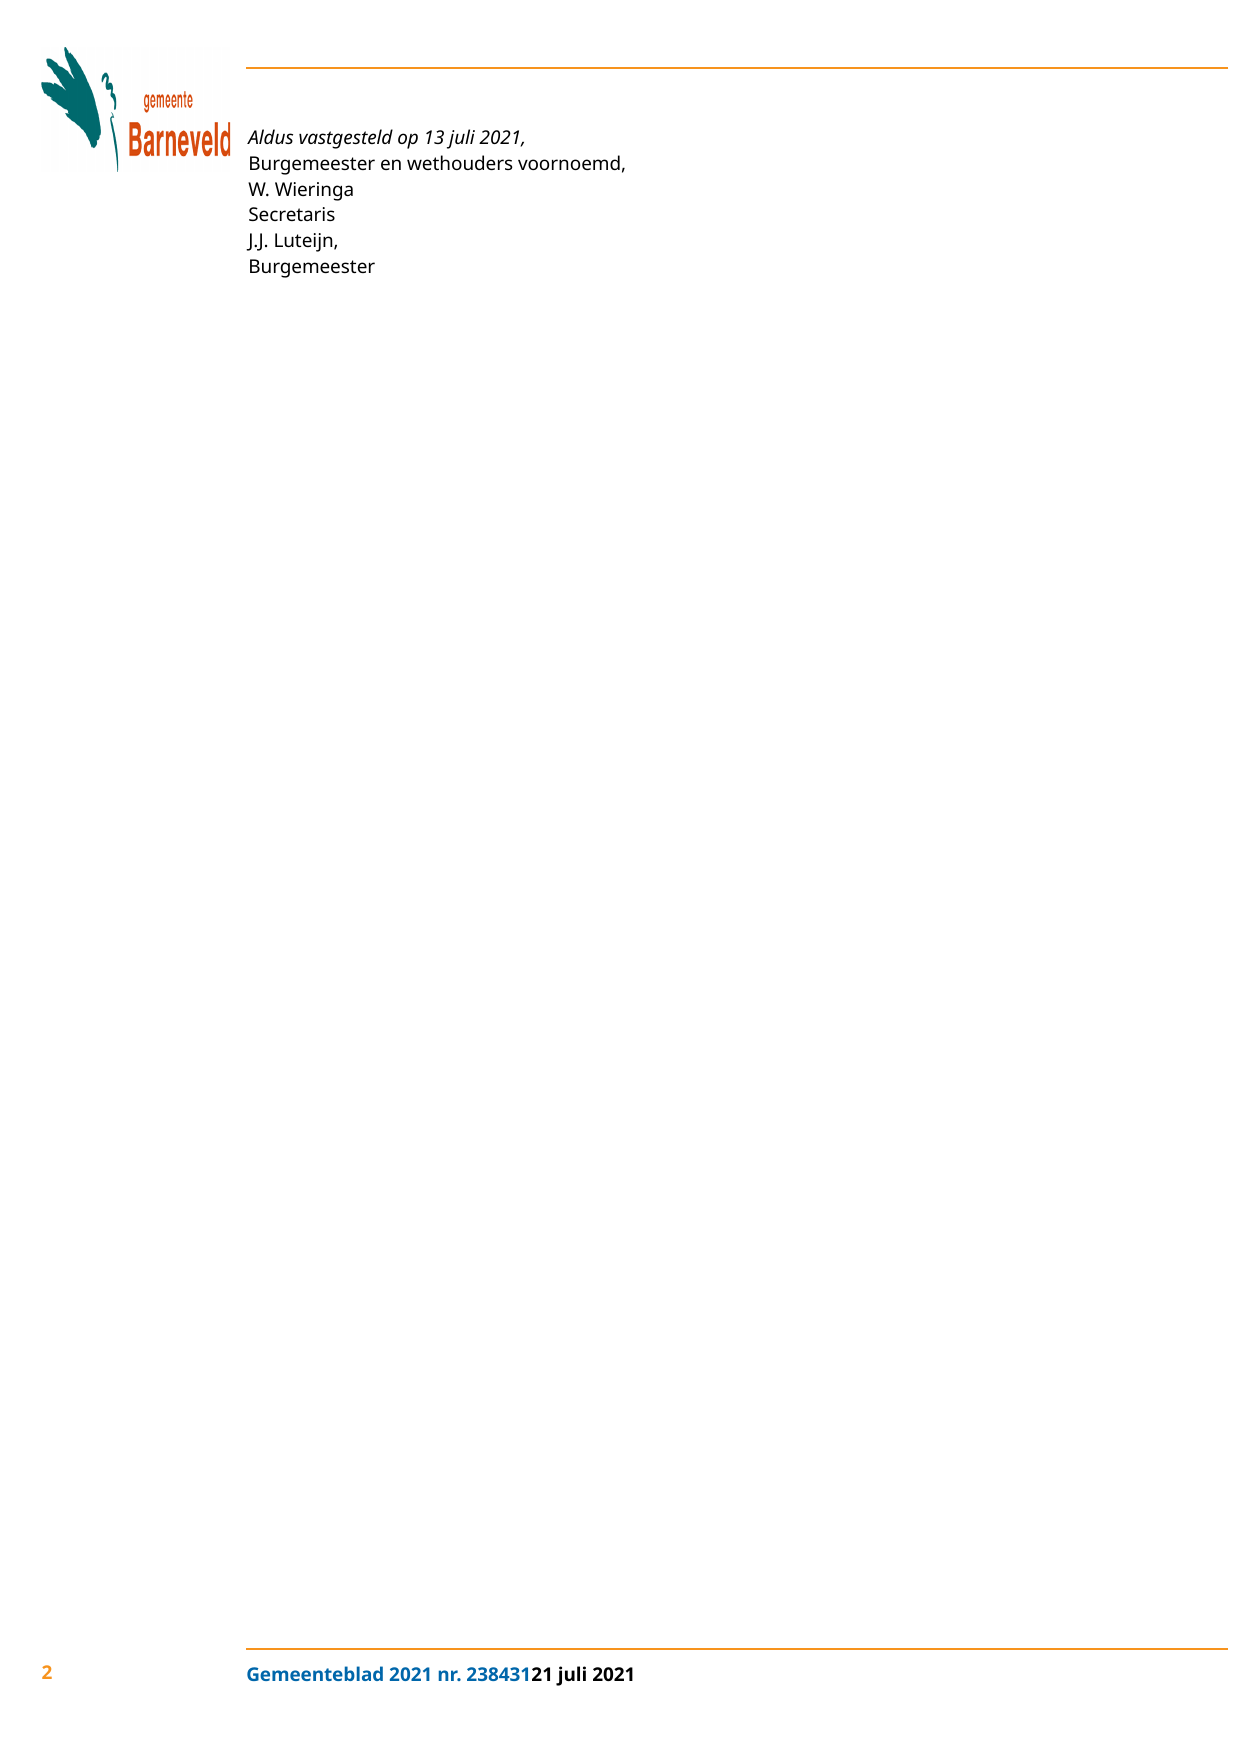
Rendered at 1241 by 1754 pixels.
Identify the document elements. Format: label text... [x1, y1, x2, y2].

text Burgemeester en wethouders voornoemd, [248, 150, 1152, 176]
text Secretaris [248, 202, 1152, 227]
text Burgemeester [248, 253, 1152, 279]
text J.J. Luteijn, [248, 227, 1152, 253]
picture [41, 47, 231, 172]
text W. Wieringa [248, 176, 1152, 202]
text Aldus vastgesteld op 13 juli 2021, [248, 124, 1152, 150]
